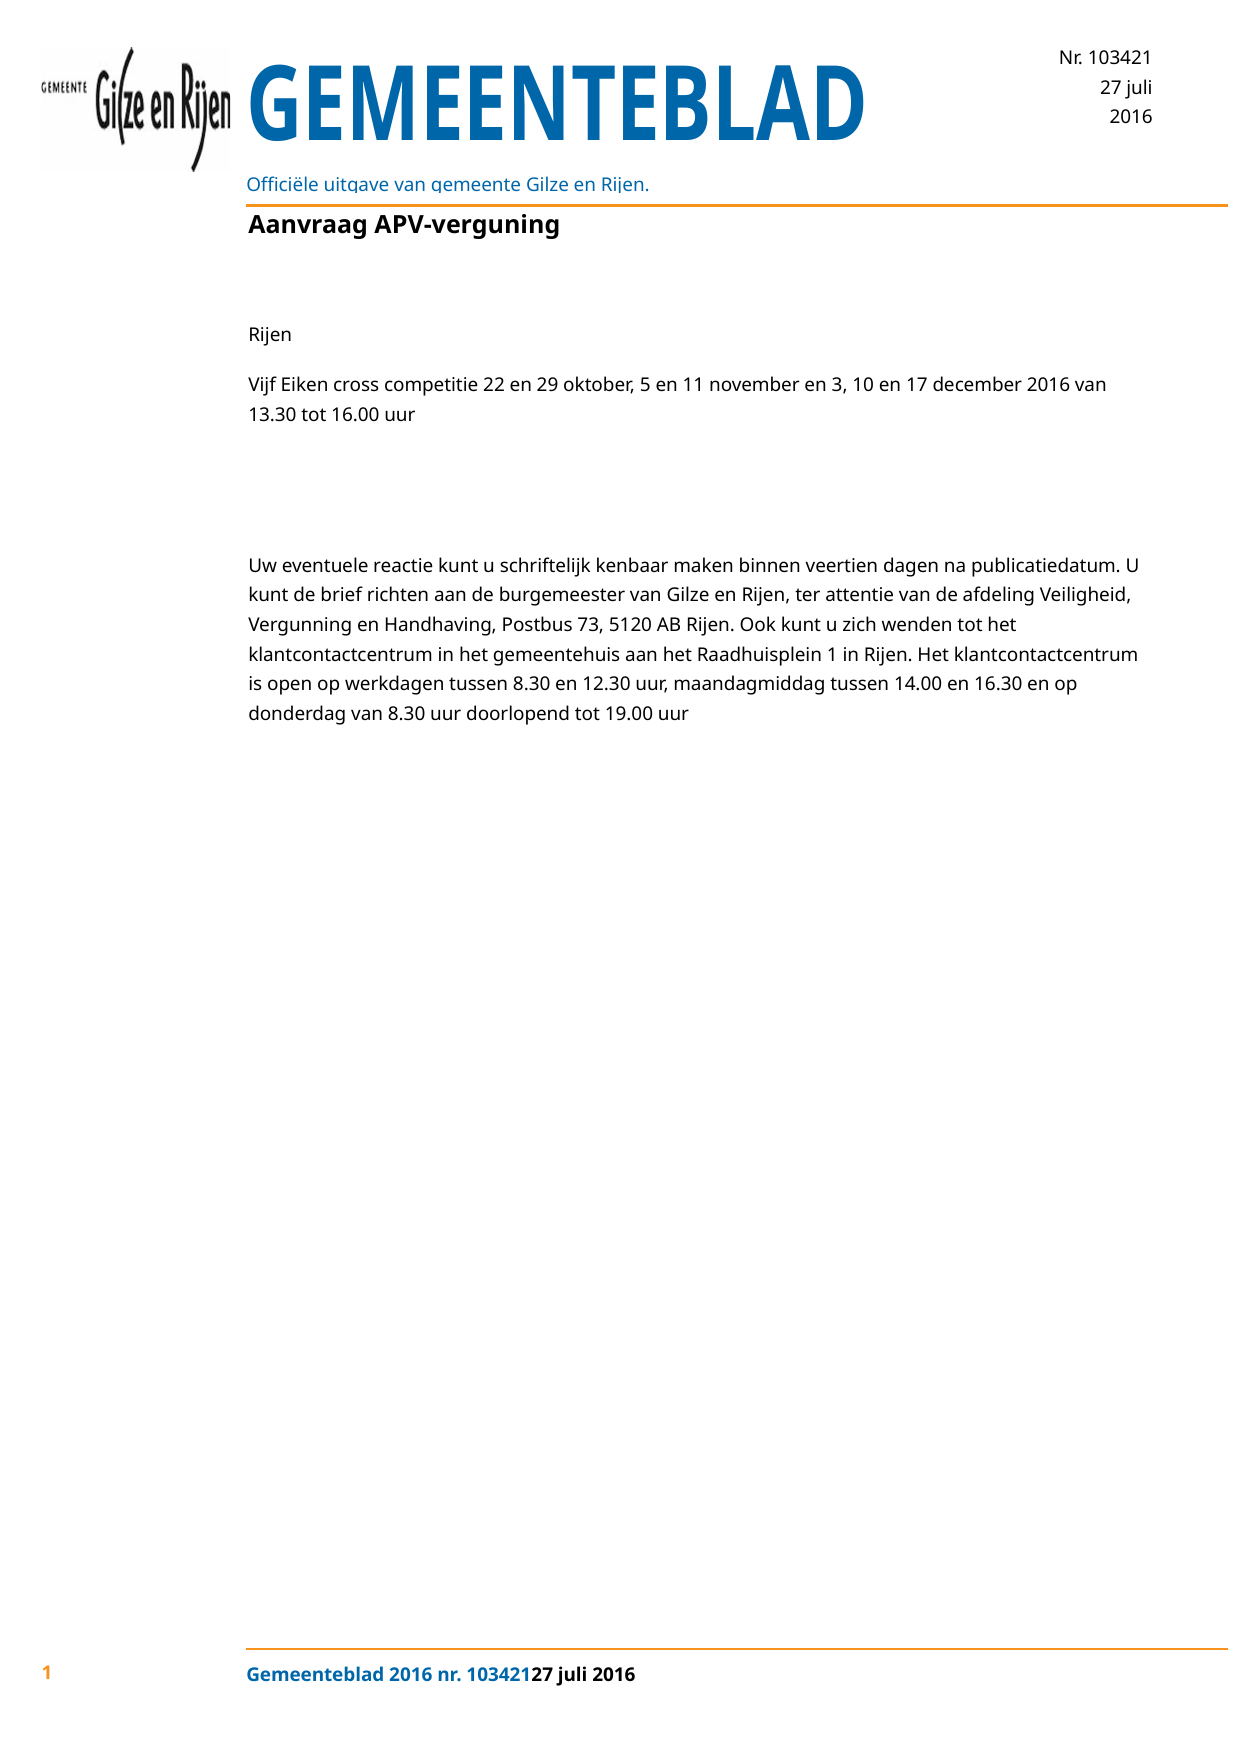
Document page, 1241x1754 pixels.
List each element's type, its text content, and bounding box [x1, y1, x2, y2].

picture [41, 47, 231, 172]
text Vijf Eiken cross competitie 22 en 29 oktober, 5 en 11 november en 3, 10 en 17 december 2016 van 13.30 tot 16.00 uur [248, 371, 1152, 426]
text Aanvraag APV-verguning [248, 207, 1152, 241]
text Uw eventuele reactie kunt u schriftelijk kenbaar maken binnen veertien dagen na publicatiedatum. U kunt de brief richten aan de burgemeester van Gilze en Rijen, ter attentie van de afdeling Veiligheid, Vergunning en Handhaving, Postbus 73, 5120 AB Rijen. Ook kunt u zich wenden tot het klantcontactcentrum in het gemeentehuis aan het Raadhuisplein 1 in Rijen. Het klantcontactcentrum is open op werkdagen tussen 8.30 en 12.30 uur, maandagmiddag tussen 14.00 en 16.30 en op donderdag van 8.30 uur doorlopend tot 19.00 uur [248, 552, 1152, 726]
text Rijen [248, 321, 1152, 346]
